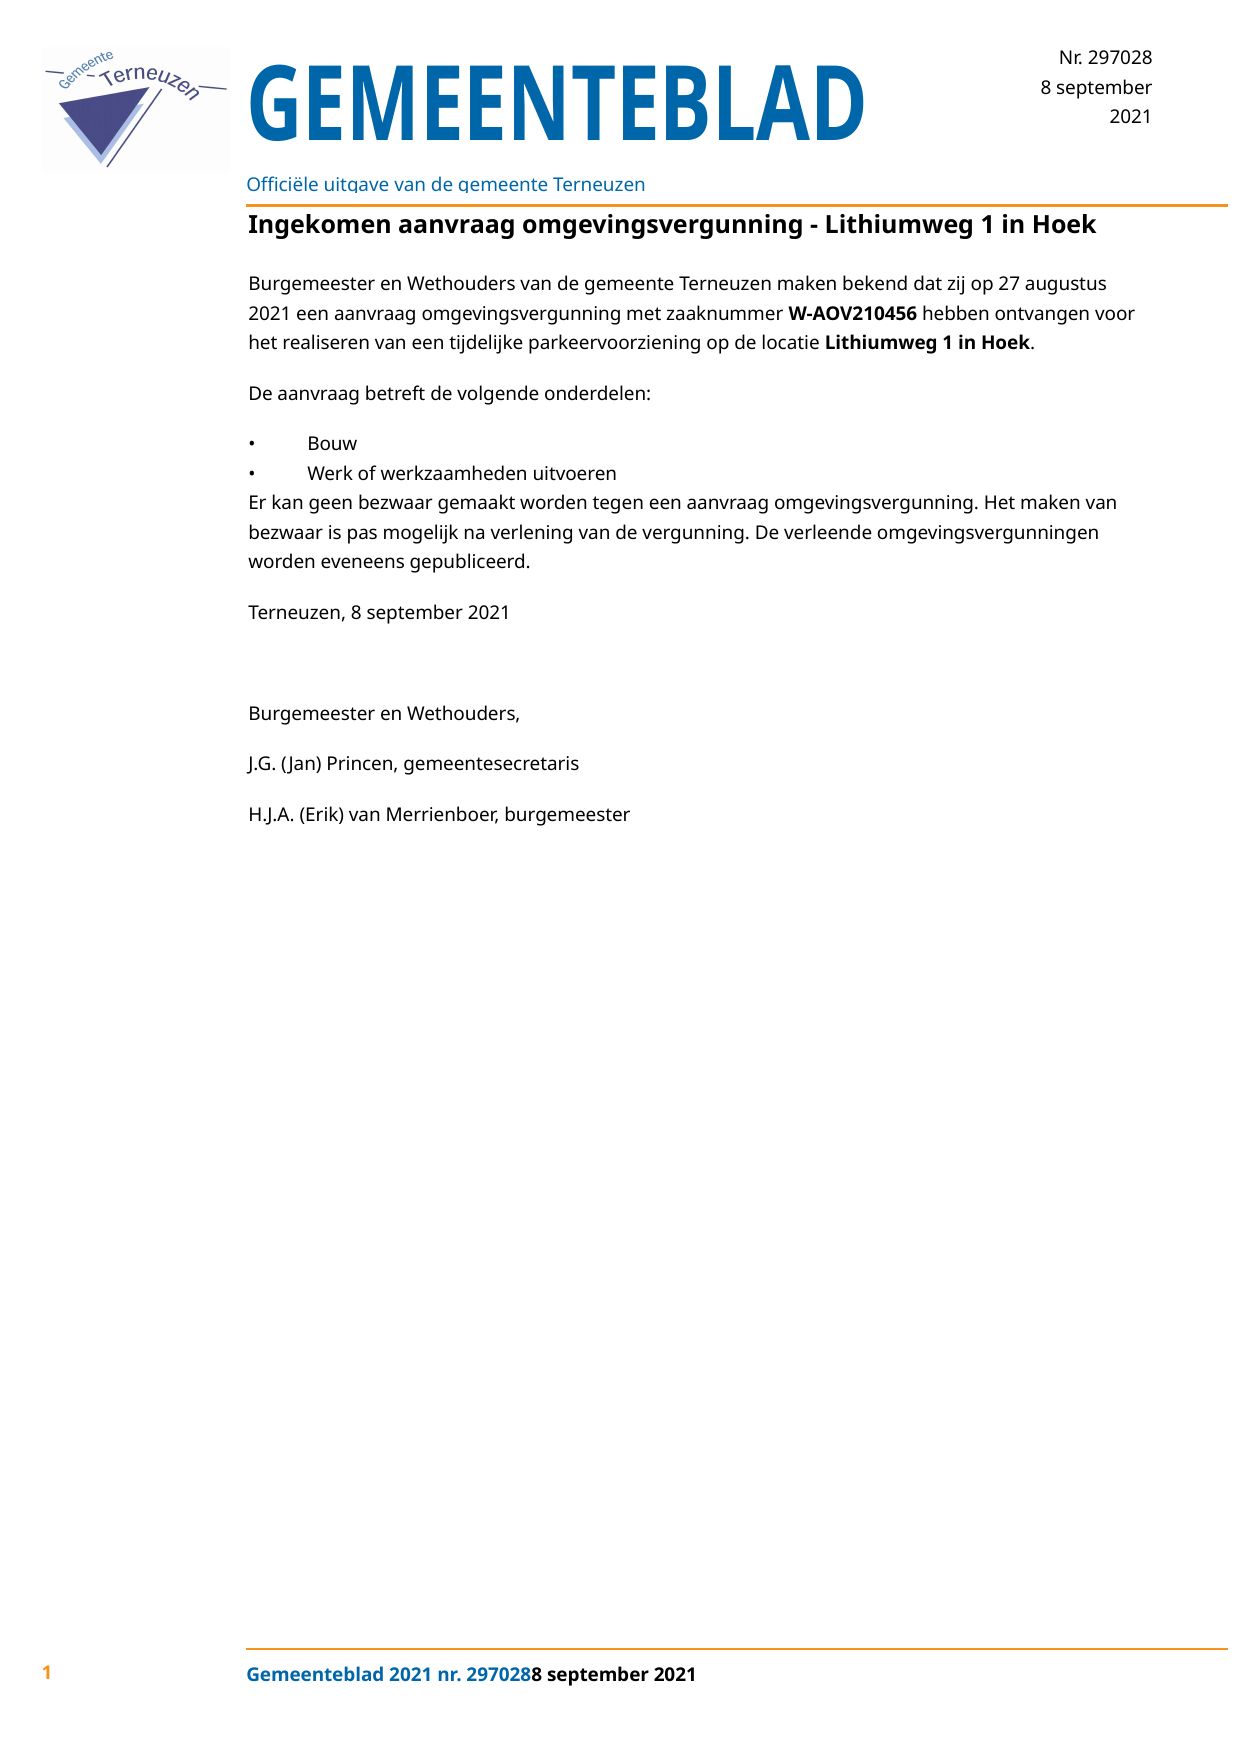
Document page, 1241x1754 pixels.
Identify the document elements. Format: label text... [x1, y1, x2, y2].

text Terneuzen, 8 september 2021 [248, 599, 1152, 625]
text Er kan geen bezwaar gemaakt worden tegen een aanvraag omgevingsvergunning. Het maken van bezwaar is pas mogelijk na verlening van de vergunning. De verleende omgevingsvergunningen worden eveneens gepubliceerd. [248, 489, 1152, 574]
list Werk of werkzaamheden uitvoeren [248, 460, 1152, 486]
list Bouw [248, 430, 1152, 456]
text Ingekomen aanvraag omgevingsvergunning - Lithiumweg 1 in Hoek [248, 207, 1152, 241]
text Burgemeester en Wethouders, [248, 700, 1152, 726]
text De aanvraag betreft de volgende onderdelen: [248, 380, 1152, 406]
picture [41, 47, 231, 172]
text H.J.A. (Erik) van Merrienboer, burgemeester [248, 801, 1152, 826]
text Burgemeester en Wethouders van de gemeente Terneuzen maken bekend dat zij op 27 augustus 2021 een aanvraag omgevingsvergunning met zaaknummer W-AOV210456 hebben ontvangen voor het realiseren van een tijdelijke parkeervoorziening op de locatie Lithiumweg 1 in Hoek. [248, 270, 1152, 355]
text J.G. (Jan) Princen, gemeentesecretaris [248, 750, 1152, 776]
